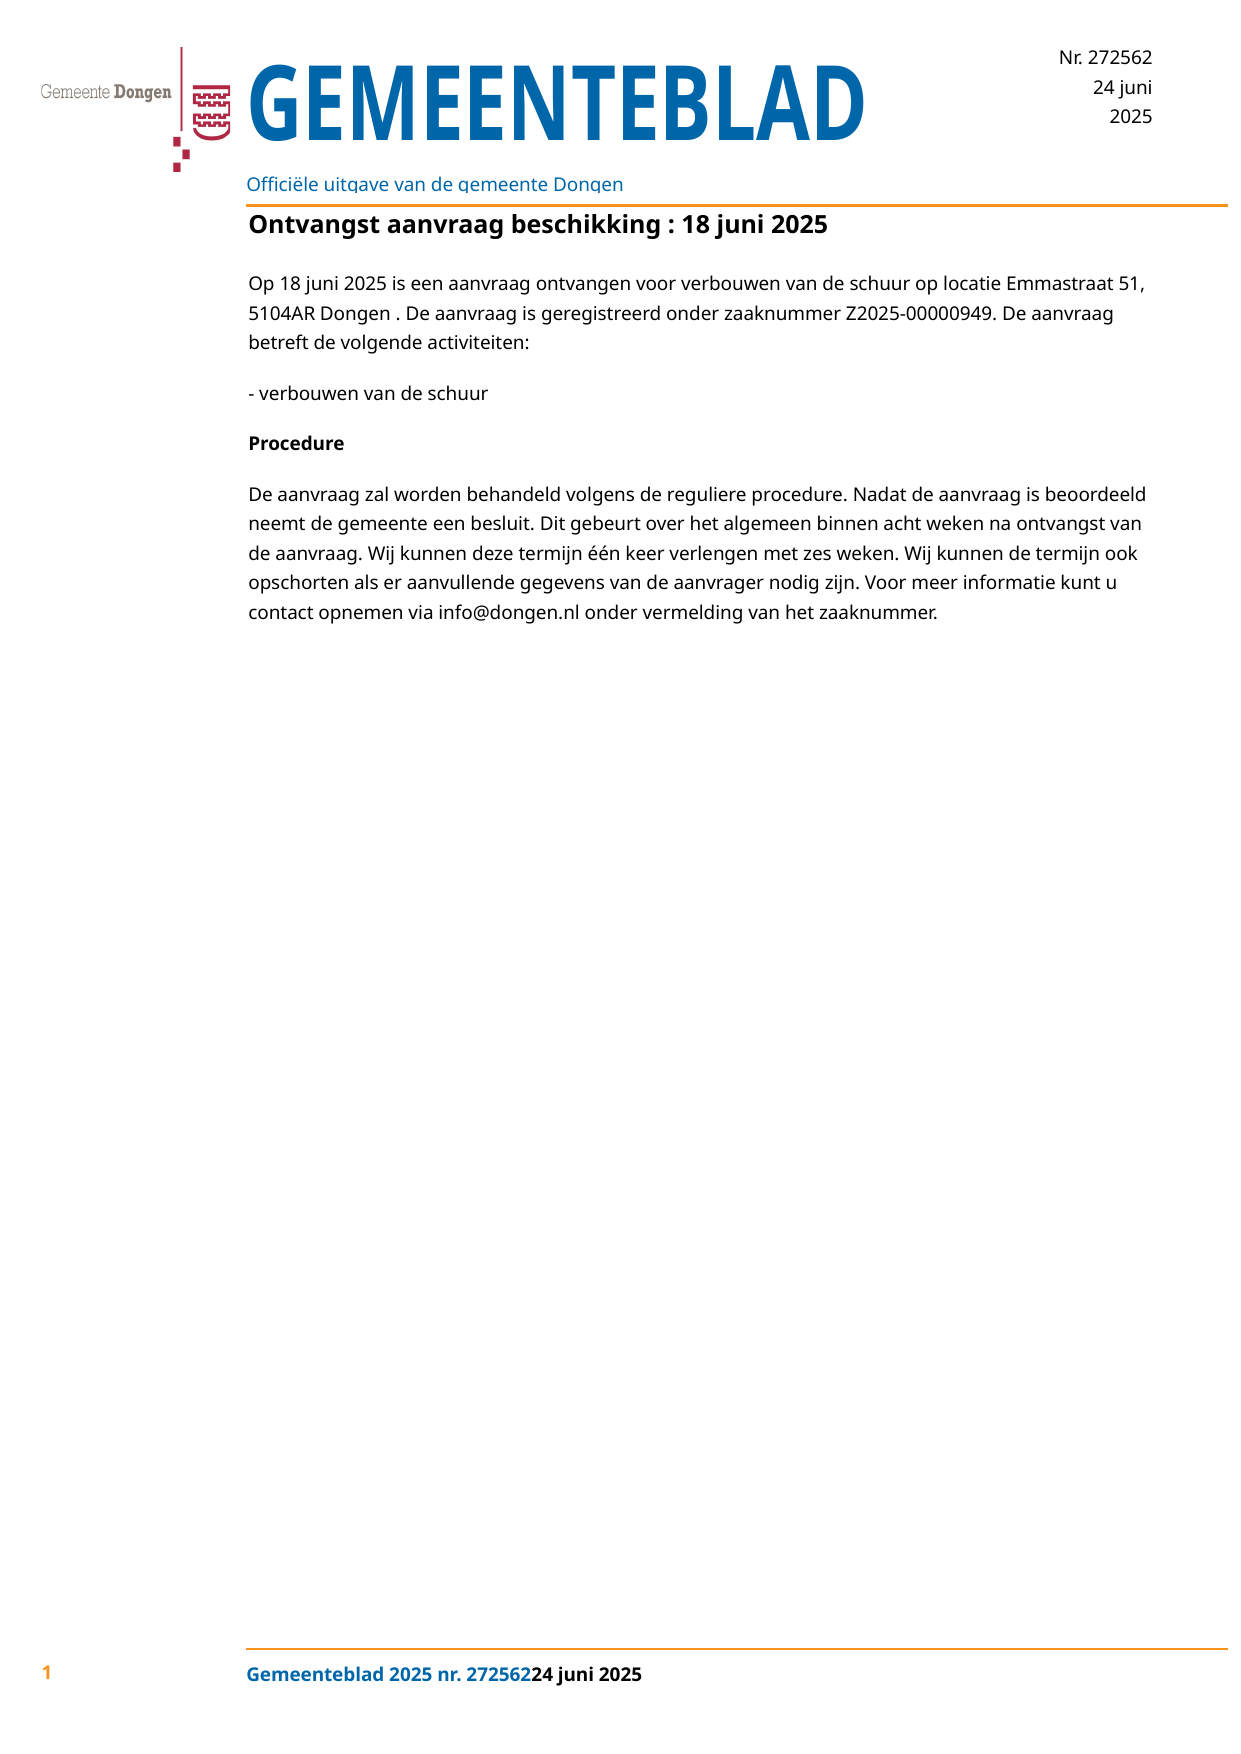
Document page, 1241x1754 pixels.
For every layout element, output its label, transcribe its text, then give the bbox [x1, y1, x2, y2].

text De aanvraag zal worden behandeld volgens de reguliere procedure. Nadat de aanvraag is beoordeeld neemt de gemeente een besluit. Dit gebeurt over het algemeen binnen acht weken na ontvangst van de aanvraag. Wij kunnen deze termijn één keer verlengen met zes weken. Wij kunnen de termijn ook opschorten als er aanvullende gegevens van de aanvrager nodig zijn. Voor meer informatie kunt u contact opnemen via info@dongen.nl onder vermelding van het zaaknummer. [248, 481, 1152, 625]
text Op 18 juni 2025 is een aanvraag ontvangen voor verbouwen van de schuur op locatie Emmastraat 51, 5104AR Dongen . De aanvraag is geregistreerd onder zaaknummer Z2025-00000949. De aanvraag betreft de volgende activiteiten: [248, 270, 1152, 355]
text - verbouwen van de schuur [248, 380, 1152, 406]
text Ontvangst aanvraag beschikking : 18 juni 2025 [248, 207, 1152, 241]
text Procedure [248, 430, 1152, 456]
picture [41, 47, 231, 172]
